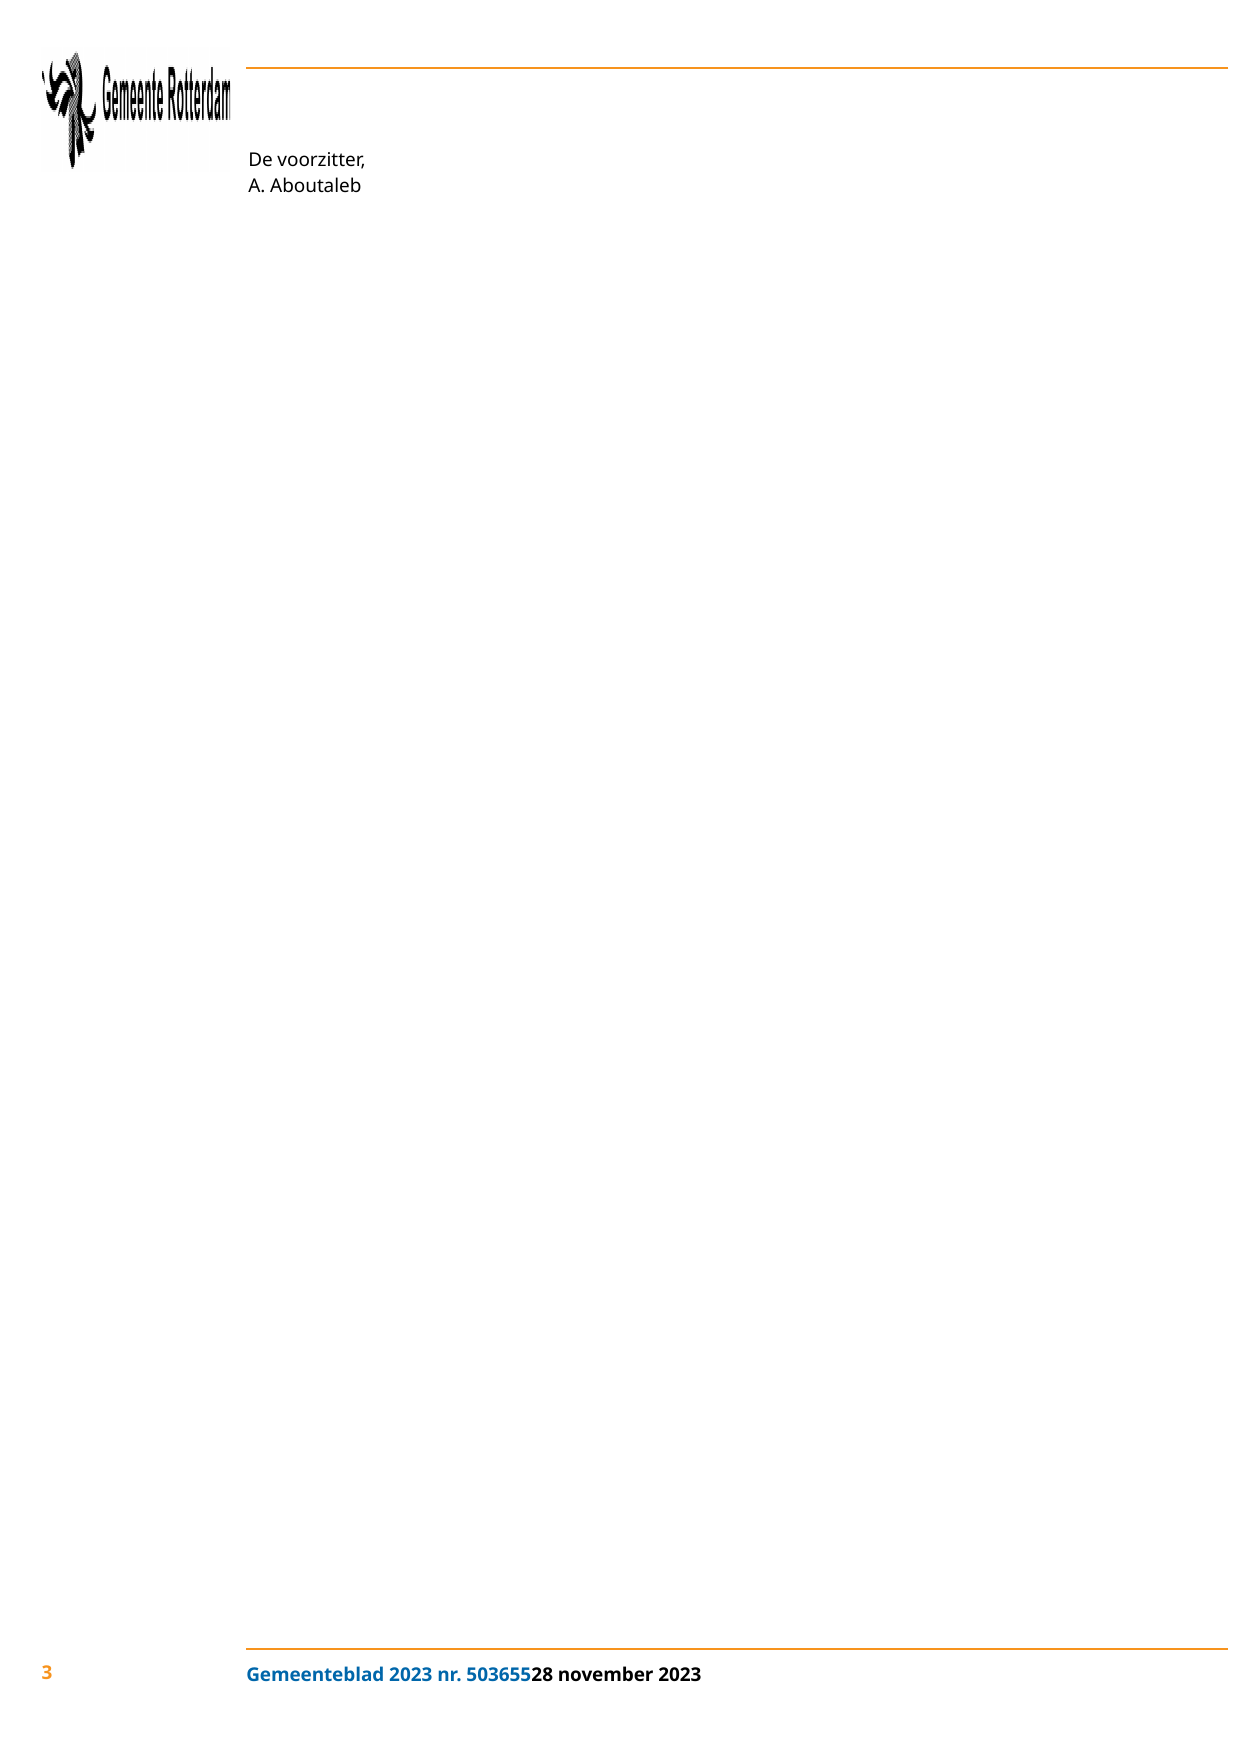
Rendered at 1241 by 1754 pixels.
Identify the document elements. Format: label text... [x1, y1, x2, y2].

picture [41, 47, 231, 172]
text A. Aboutaleb [248, 172, 1152, 198]
text De voorzitter, [248, 146, 1152, 172]
